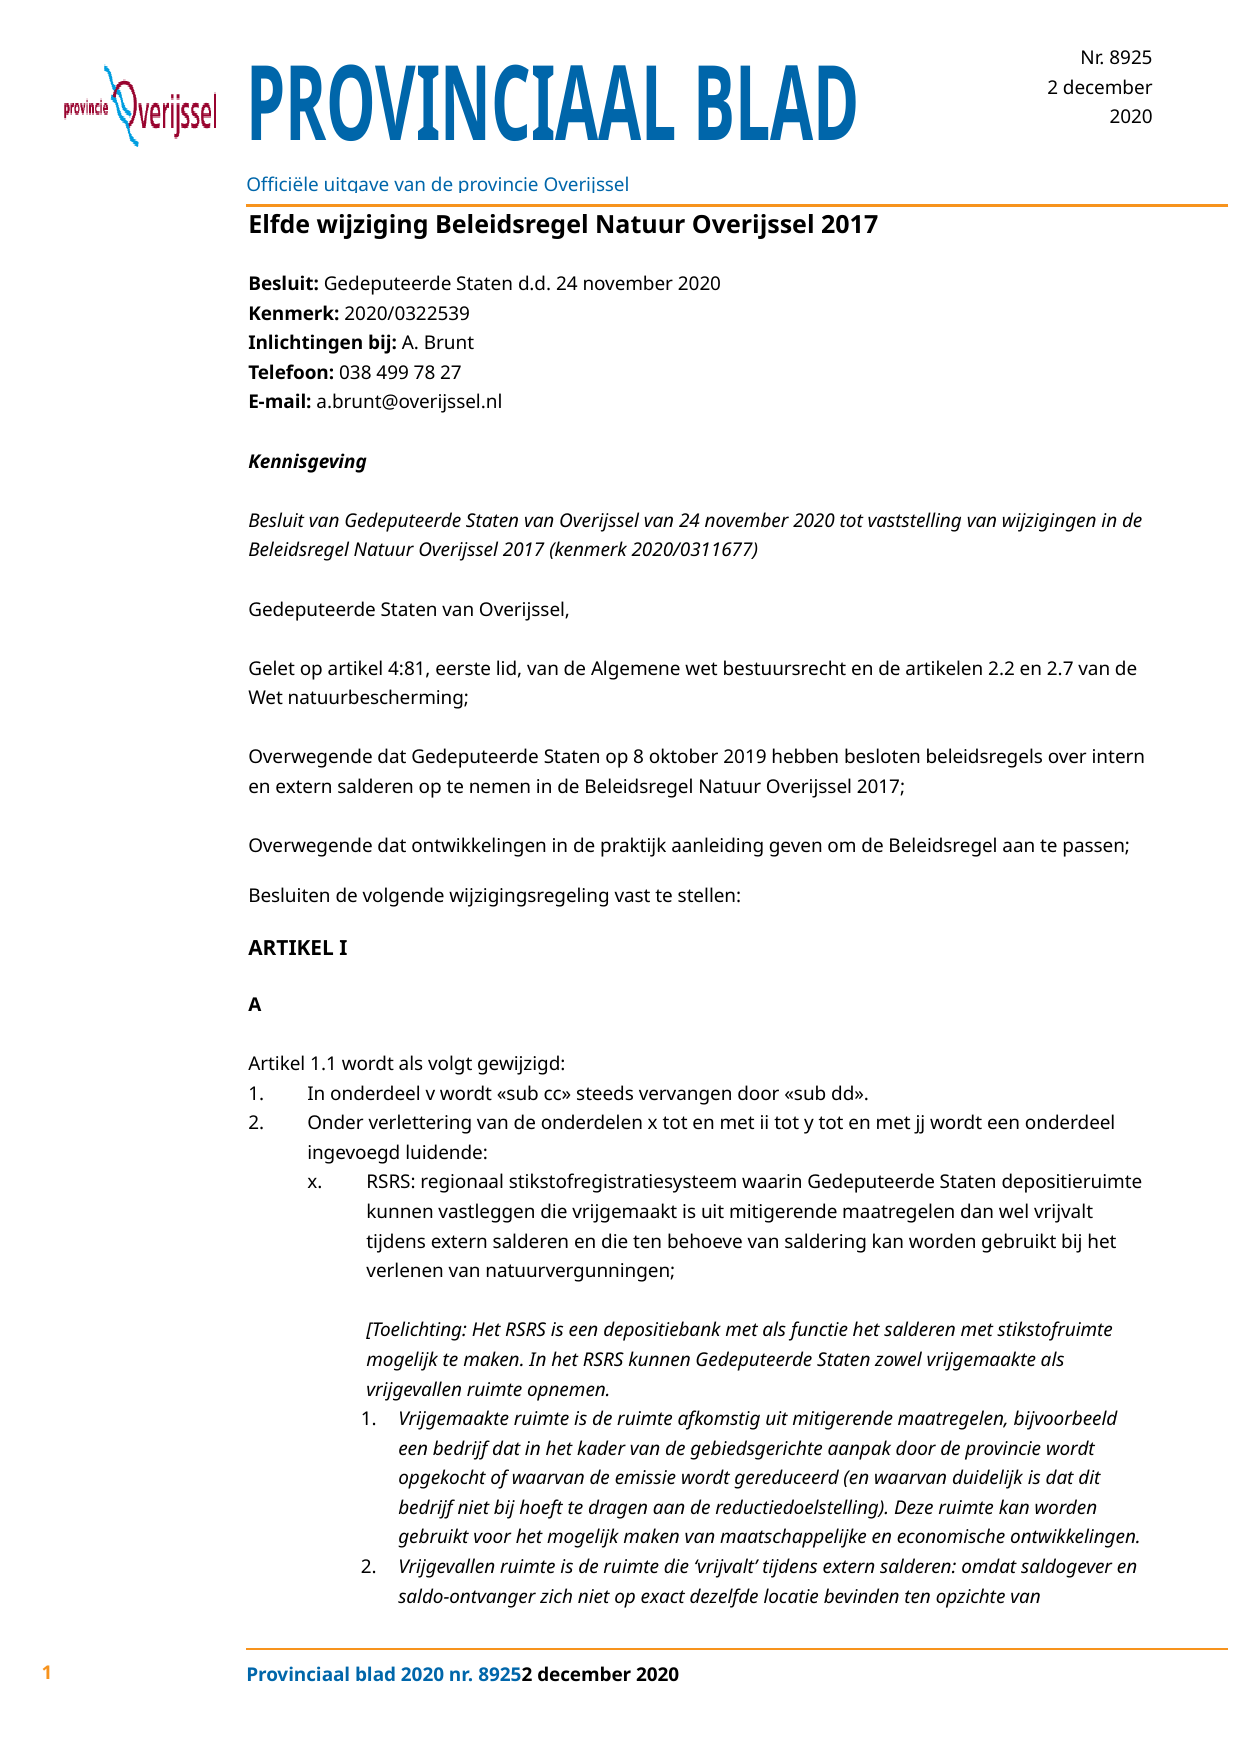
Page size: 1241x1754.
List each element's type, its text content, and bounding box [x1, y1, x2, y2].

picture [41, 47, 231, 172]
text Elfde wijziging Beleidsregel Natuur Overijssel 2017 [248, 207, 1152, 241]
text Kennisgeving [248, 448, 1152, 473]
text Overwegende dat ontwikkelingen in de praktijk aanleiding geven om de Beleidsregel aan te passen; [248, 832, 1152, 858]
text E-mail: a.brunt@overijssel.nl [248, 389, 1152, 414]
list Vrijgemaakte ruimte is de ruimte afkomstig uit mitigerende maatregelen, bijvoorbeeld een bedrijf dat in het kader van de gebiedsgerichte aanpak door de provincie wordt opgekocht of waarvan de emissie wordt gereduceerd (en waarvan duidelijk is dat dit bedrijf niet bij hoeft te dragen aan de reductiedoelstelling). Deze ruimte kan worden gebruikt voor het mogelijk maken van maatschappelijke en economische ontwikkelingen. [361, 1405, 1152, 1549]
text Telefoon: 038 499 78 27 [248, 359, 1152, 385]
list [Toelichting: Het RSRS is een depositiebank met als functie het salderen met stikstofruimte mogelijk te maken. In het RSRS kunnen Gedeputeerde Staten zowel vrijgemaakte als vrijgevallen ruimte opnemen. [307, 1317, 1152, 1401]
list Onder verlettering van de onderdelen x tot en met ii tot y tot en met jj wordt een onderdeel ingevoegd luidende: [248, 1109, 1152, 1165]
list Vrijgevallen ruimte is de ruimte die ‘vrijvalt’ tijdens extern salderen: omdat saldogever en saldo-ontvanger zich niet op exact dezelfde locatie bevinden ten opzichte van [361, 1553, 1152, 1608]
text Kenmerk: 2020/0322539 [248, 300, 1152, 326]
text Besluiten de volgende wijzigingsregeling vast te stellen: [248, 883, 1152, 908]
text Gelet op artikel 4:81, eerste lid, van de Algemene wet bestuursrecht en de artikelen 2.2 en 2.7 van de Wet natuurbescherming; [248, 655, 1152, 710]
text Inlichtingen bij: A. Brunt [248, 329, 1152, 355]
text ARTIKEL I [248, 933, 1152, 962]
text Gedeputeerde Staten van Overijssel, [248, 596, 1152, 621]
text Overwegende dat Gedeputeerde Staten op 8 oktober 2019 hebben besloten beleidsregels over intern en extern salderen op te nemen in de Beleidsregel Natuur Overijssel 2017; [248, 744, 1152, 799]
text Besluit van Gedeputeerde Staten van Overijssel van 24 november 2020 tot vaststelling van wijzigingen in de Beleidsregel Natuur Overijssel 2017 (kenmerk 2020/0311677) [248, 507, 1152, 562]
text Besluit: Gedeputeerde Staten d.d. 24 november 2020 [248, 270, 1152, 296]
list RSRS: regionaal stikstofregistratiesysteem waarin Gedeputeerde Staten depositieruimte kunnen vastleggen die vrijgemaakt is uit mitigerende maatregelen dan wel vrijvalt tijdens extern salderen en die ten behoeve van saldering kan worden gebruikt bij het verlenen van natuurvergunningen; [307, 1169, 1152, 1283]
list In onderdeel v wordt «sub cc» steeds vervangen door «sub dd». [248, 1080, 1152, 1106]
text Artikel 1.1 wordt als volgt gewijzigd: [248, 1050, 1152, 1076]
text A [248, 991, 1152, 1017]
